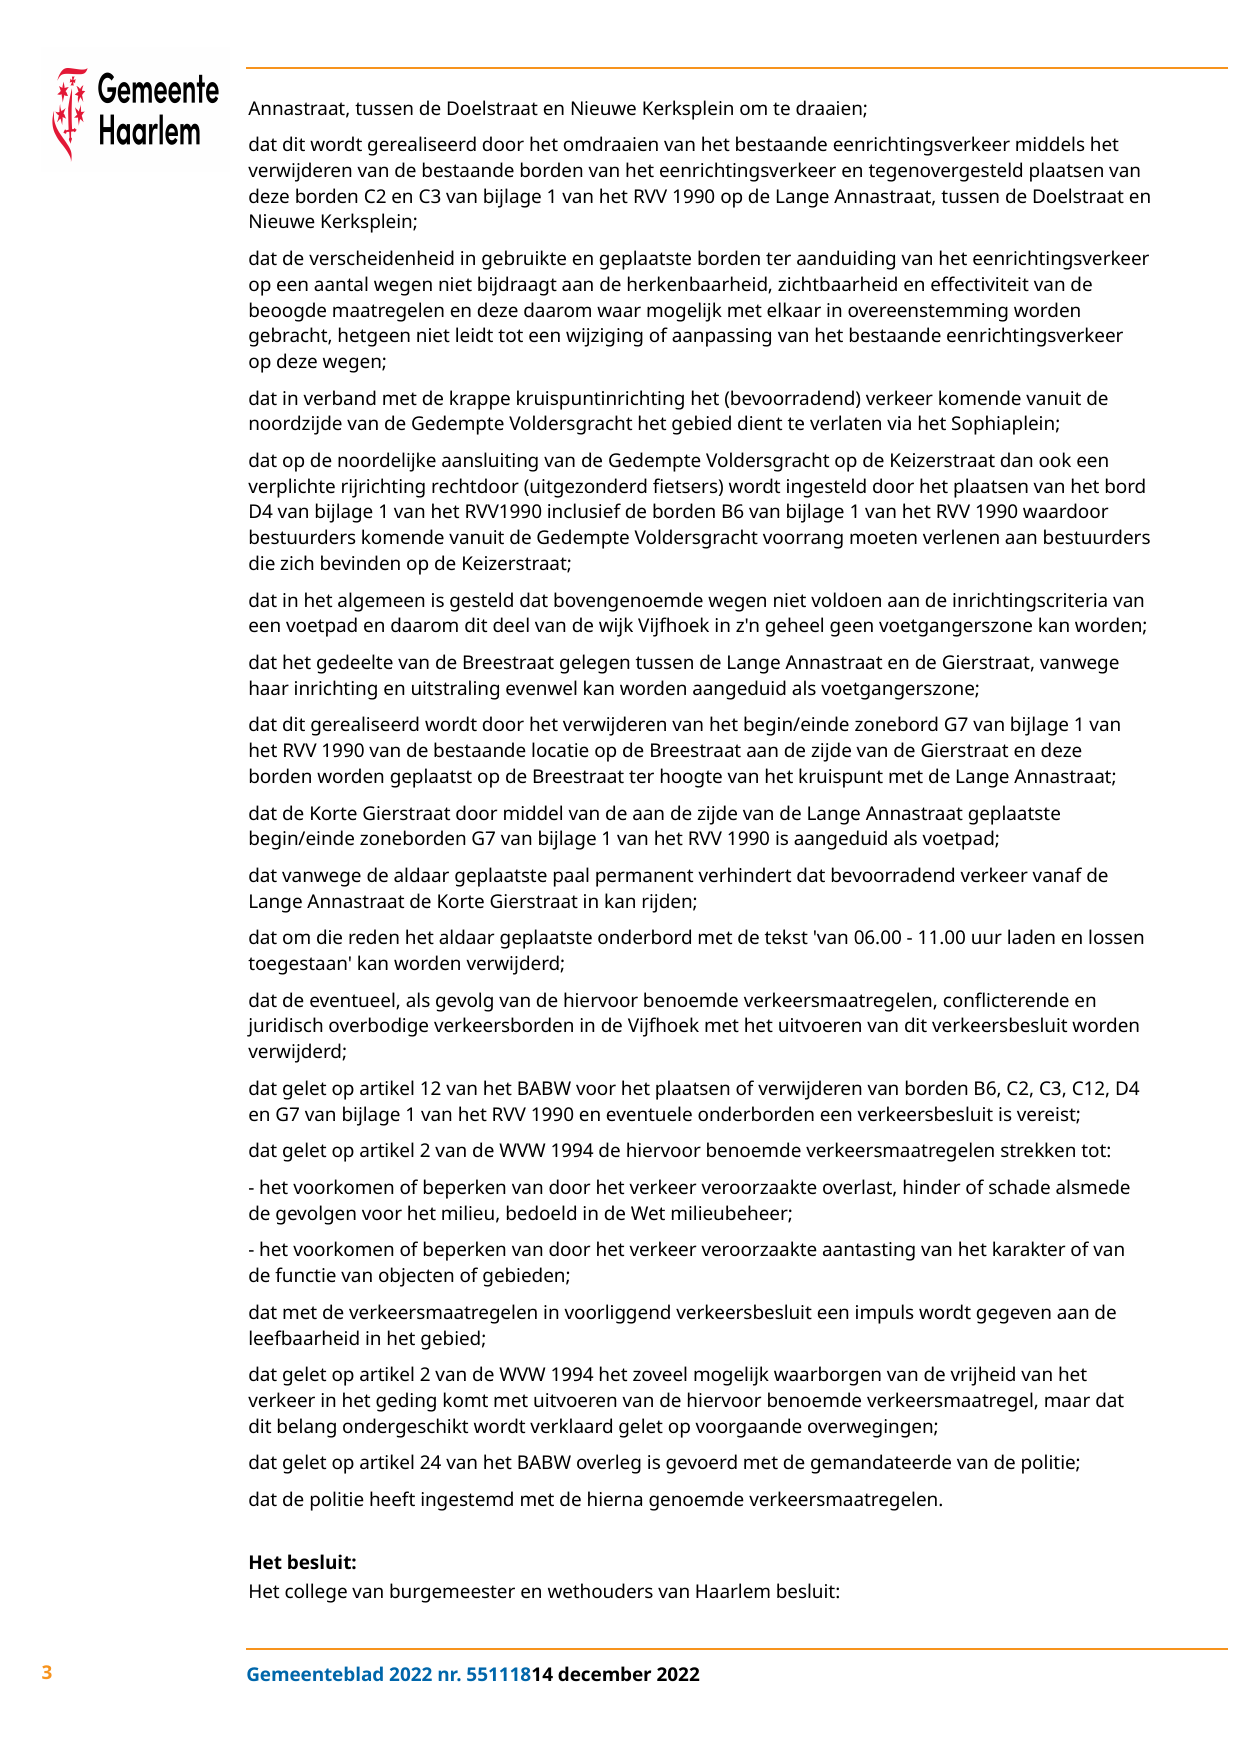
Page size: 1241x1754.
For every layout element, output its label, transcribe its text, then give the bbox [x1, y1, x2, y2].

text dat gelet op artikel 2 van de WVW 1994 de hiervoor benoemde verkeersmaatregelen strekken tot: [248, 1137, 1152, 1163]
text dat in verband met de krappe kruispuntinrichting het (bevoorradend) verkeer komende vanuit de noordzijde van de Gedempte Voldersgracht het gebied dient te verlaten via het Sophiaplein; [248, 385, 1152, 436]
text dat in het algemeen is gesteld dat bovengenoemde wegen niet voldoen aan de inrichtingscriteria van een voetpad en daarom dit deel van de wijk Vijfhoek in z'n geheel geen voetgangerszone kan worden; [248, 587, 1152, 638]
text dat gelet op artikel 12 van het BABW voor het plaatsen of verwijderen van borden B6, C2, C3, C12, D4 en G7 van bijlage 1 van het RVV 1990 en eventuele onderborden een verkeersbesluit is vereist; [248, 1075, 1152, 1127]
text dat de eventueel, als gevolg van de hiervoor benoemde verkeersmaatregelen, conflicterende en juridisch overbodige verkeersborden in de Vijfhoek met het uitvoeren van dit verkeersbesluit worden verwijderd; [248, 987, 1152, 1064]
text dat met de verkeersmaatregelen in voorliggend verkeersbesluit een impuls wordt gegeven aan de leefbaarheid in het gebied; [248, 1299, 1152, 1350]
text Het college van burgemeester en wethouders van Haarlem besluit: [248, 1578, 1152, 1604]
text dat de politie heeft ingestemd met de hierna genoemde verkeersmaatregelen. [248, 1486, 1152, 1512]
text dat op de noordelijke aansluiting van de Gedempte Voldersgracht op de Keizerstraat dan ook een verplichte rijrichting rechtdoor (uitgezonderd fietsers) wordt ingesteld door het plaatsen van het bord D4 van bijlage 1 van het RVV1990 inclusief de borden B6 van bijlage 1 van het RVV 1990 waardoor bestuurders komende vanuit de Gedempte Voldersgracht voorrang moeten verlenen aan bestuurders die zich bevinden op de Keizerstraat; [248, 447, 1152, 576]
text Annastraat, tussen de Doelstraat en Nieuwe Kerksplein om te draaien; [248, 95, 1152, 121]
text dat het gedeelte van de Breestraat gelegen tussen de Lange Annastraat en de Gierstraat, vanwege haar inrichting en uitstraling evenwel kan worden aangeduid als voetgangerszone; [248, 649, 1152, 701]
picture [41, 47, 231, 172]
text dat de Korte Gierstraat door middel van de aan de zijde van de Lange Annastraat geplaatste begin/einde zoneborden G7 van bijlage 1 van het RVV 1990 is aangeduid als voetpad; [248, 800, 1152, 851]
text Het besluit: [248, 1549, 1152, 1574]
text dat gelet op artikel 2 van de WVW 1994 het zoveel mogelijk waarborgen van de vrijheid van het verkeer in het geding komt met uitvoeren van de hiervoor benoemde verkeersmaatregel, maar dat dit belang ondergeschikt wordt verklaard gelet op voorgaande overwegingen; [248, 1361, 1152, 1438]
text dat dit gerealiseerd wordt door het verwijderen van het begin/einde zonebord G7 van bijlage 1 van het RVV 1990 van de bestaande locatie op de Breestraat aan de zijde van de Gierstraat en deze borden worden geplaatst op de Breestraat ter hoogte van het kruispunt met de Lange Annastraat; [248, 712, 1152, 789]
text dat dit wordt gerealiseerd door het omdraaien van het bestaande eenrichtingsverkeer middels het verwijderen van de bestaande borden van het eenrichtingsverkeer en tegenovergesteld plaatsen van deze borden C2 en C3 van bijlage 1 van het RVV 1990 op de Lange Annastraat, tussen de Doelstraat en Nieuwe Kerksplein; [248, 131, 1152, 234]
text - het voorkomen of beperken van door het verkeer veroorzaakte overlast, hinder of schade alsmede de gevolgen voor het milieu, bedoeld in de Wet milieubeheer; [248, 1174, 1152, 1226]
text dat om die reden het aldaar geplaatste onderbord met de tekst 'van 06.00 - 11.00 uur laden en lossen toegestaan' kan worden verwijderd; [248, 924, 1152, 976]
text dat gelet op artikel 24 van het BABW overleg is gevoerd met de gemandateerde van de politie; [248, 1449, 1152, 1475]
text - het voorkomen of beperken van door het verkeer veroorzaakte aantasting van het karakter of van de functie van objecten of gebieden; [248, 1237, 1152, 1288]
text dat vanwege de aldaar geplaatste paal permanent verhindert dat bevoorradend verkeer vanaf de Lange Annastraat de Korte Gierstraat in kan rijden; [248, 862, 1152, 914]
text dat de verscheidenheid in gebruikte en geplaatste borden ter aanduiding van het eenrichtingsverkeer op een aantal wegen niet bijdraagt aan de herkenbaarheid, zichtbaarheid en effectiviteit van de beoogde maatregelen en deze daarom waar mogelijk met elkaar in overeenstemming worden gebracht, hetgeen niet leidt tot een wijziging of aanpassing van het bestaande eenrichtingsverkeer op deze wegen; [248, 245, 1152, 374]
